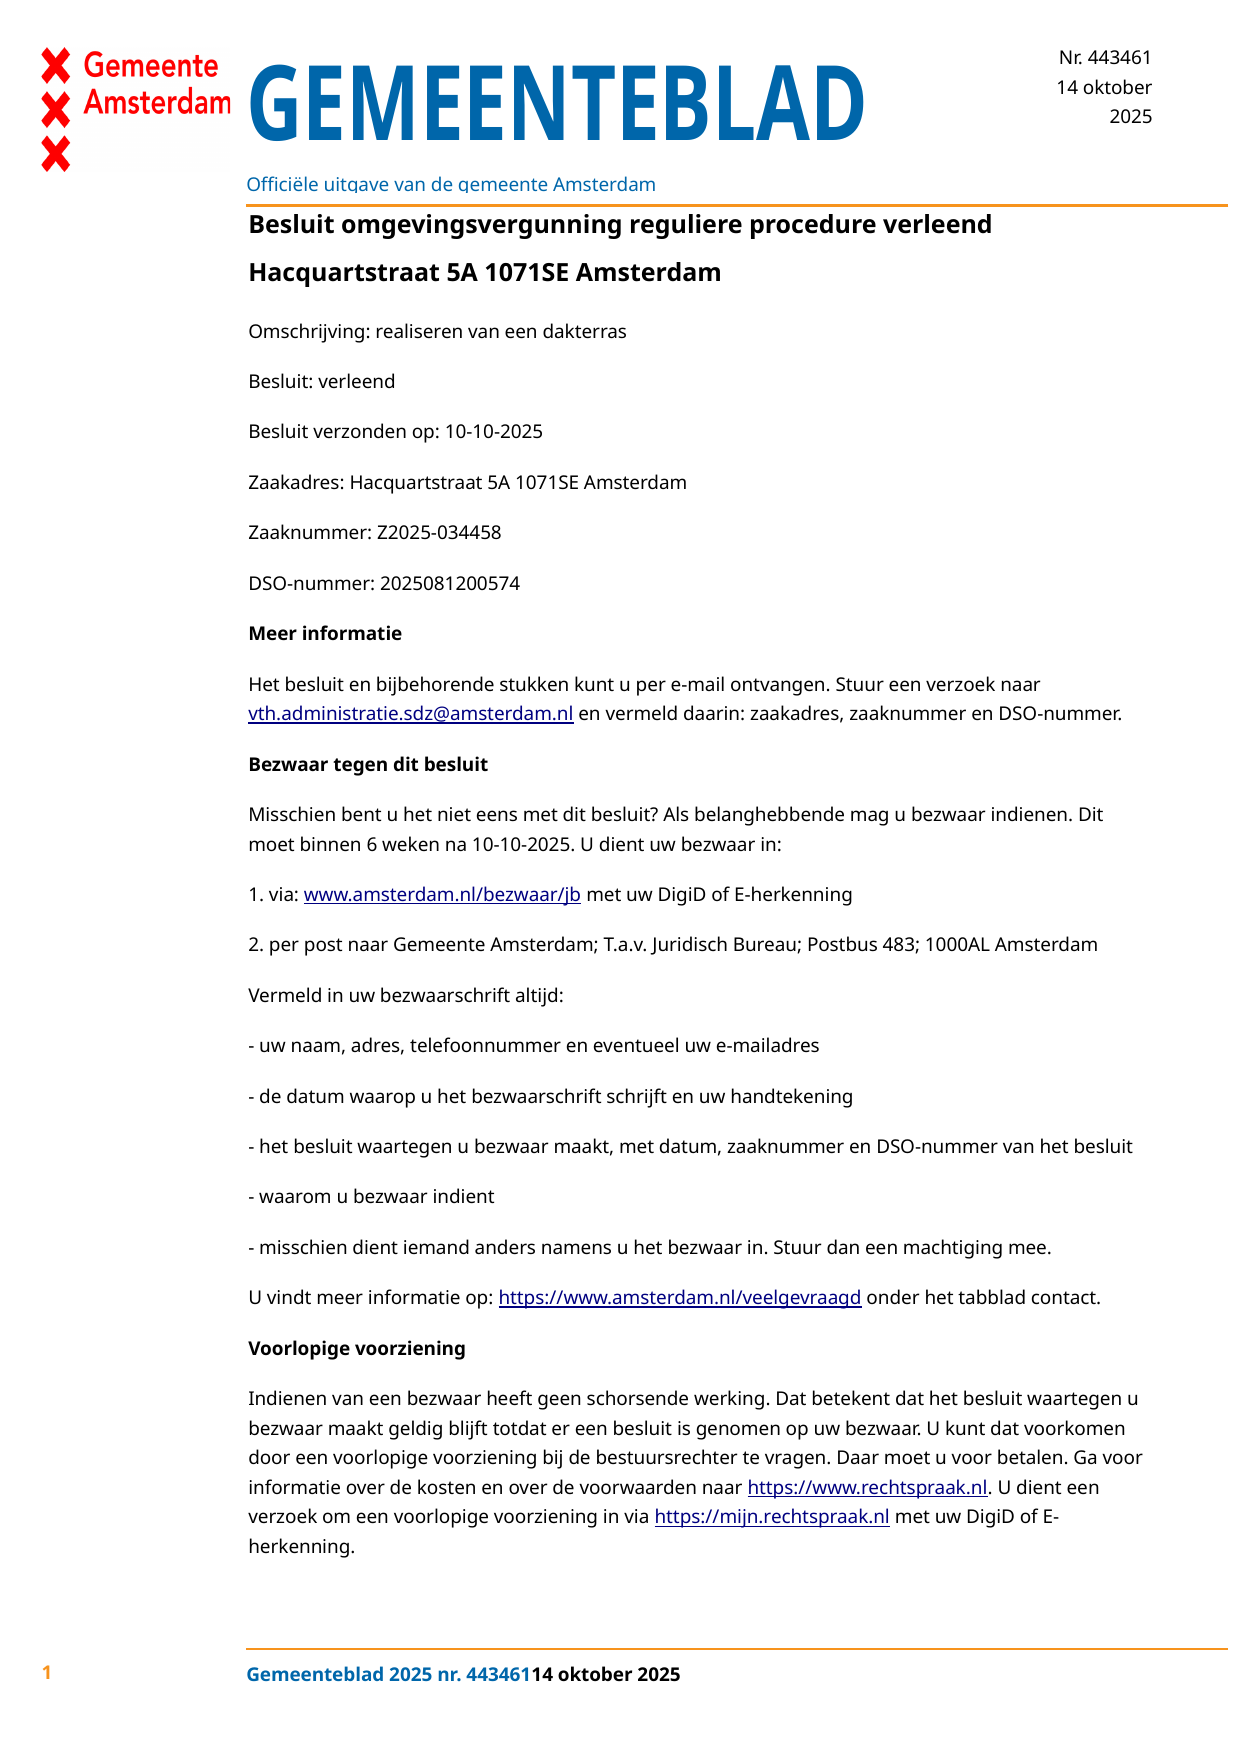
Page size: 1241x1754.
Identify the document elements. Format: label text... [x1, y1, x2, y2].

picture [41, 47, 231, 172]
text Bezwaar tegen dit besluit [248, 751, 1152, 777]
text Besluit: verleend [248, 368, 1152, 394]
text - misschien dient iemand anders namens u het bezwaar in. Stuur dan een machtiging mee. [248, 1234, 1152, 1260]
text 2. per post naar Gemeente Amsterdam; T.a.v. Juridisch Bureau; Postbus 483; 1000AL Amsterdam [248, 932, 1152, 957]
text Besluit omgevingsvergunning reguliere procedure verleend Hacquartstraat 5A 1071SE Amsterdam [248, 207, 1152, 288]
text Vermeld in uw bezwaarschrift altijd: [248, 982, 1152, 1008]
text Misschien bent u het niet eens met dit besluit? Als belanghebbende mag u bezwaar indienen. Dit moet binnen 6 weken na 10-10-2025. U dient uw bezwaar in: [248, 801, 1152, 857]
text - het besluit waartegen u bezwaar maakt, met datum, zaaknummer en DSO-nummer van het besluit [248, 1133, 1152, 1159]
text Voorlopige voorziening [248, 1335, 1152, 1361]
text Omschrijving: realiseren van een dakterras [248, 318, 1152, 344]
text - waarom u bezwaar indient [248, 1184, 1152, 1209]
text Zaakadres: Hacquartstraat 5A 1071SE Amsterdam [248, 469, 1152, 495]
text Het besluit en bijbehorende stukken kunt u per e-mail ontvangen. Stuur een verzoek naar vth.administratie.sdz@amsterdam.nl en vermeld daarin: zaakadres, zaaknummer en DSO-nummer. [248, 671, 1152, 726]
text U vindt meer informatie op: https://www.amsterdam.nl/veelgevraagd onder het tabblad contact. [248, 1284, 1152, 1310]
text Zaaknummer: Z2025-034458 [248, 519, 1152, 545]
text Besluit verzonden op: 10-10-2025 [248, 419, 1152, 444]
text - uw naam, adres, telefoonnummer en eventueel uw e-mailadres [248, 1032, 1152, 1058]
text - de datum waarop u het bezwaarschrift schrijft en uw handtekening [248, 1083, 1152, 1109]
text Meer informatie [248, 620, 1152, 646]
text DSO-nummer: 2025081200574 [248, 570, 1152, 596]
text Indienen van een bezwaar heeft geen schorsende werking. Dat betekent dat het besluit waartegen u bezwaar maakt geldig blijft totdat er een besluit is genomen op uw bezwaar. U kunt dat voorkomen door een voorlopige voorziening bij de bestuursrechter te vragen. Daar moet u voor betalen. Ga voor informatie over de kosten en over de voorwaarden naar https://www.rechtspraak.nl. U dient een verzoek om een voorlopige voorziening in via https://mijn.rechtspraak.nl met uw DigiD of E-herkenning. [248, 1385, 1152, 1559]
text 1. via: www.amsterdam.nl/bezwaar/jb met uw DigiD of E-herkenning [248, 881, 1152, 907]
